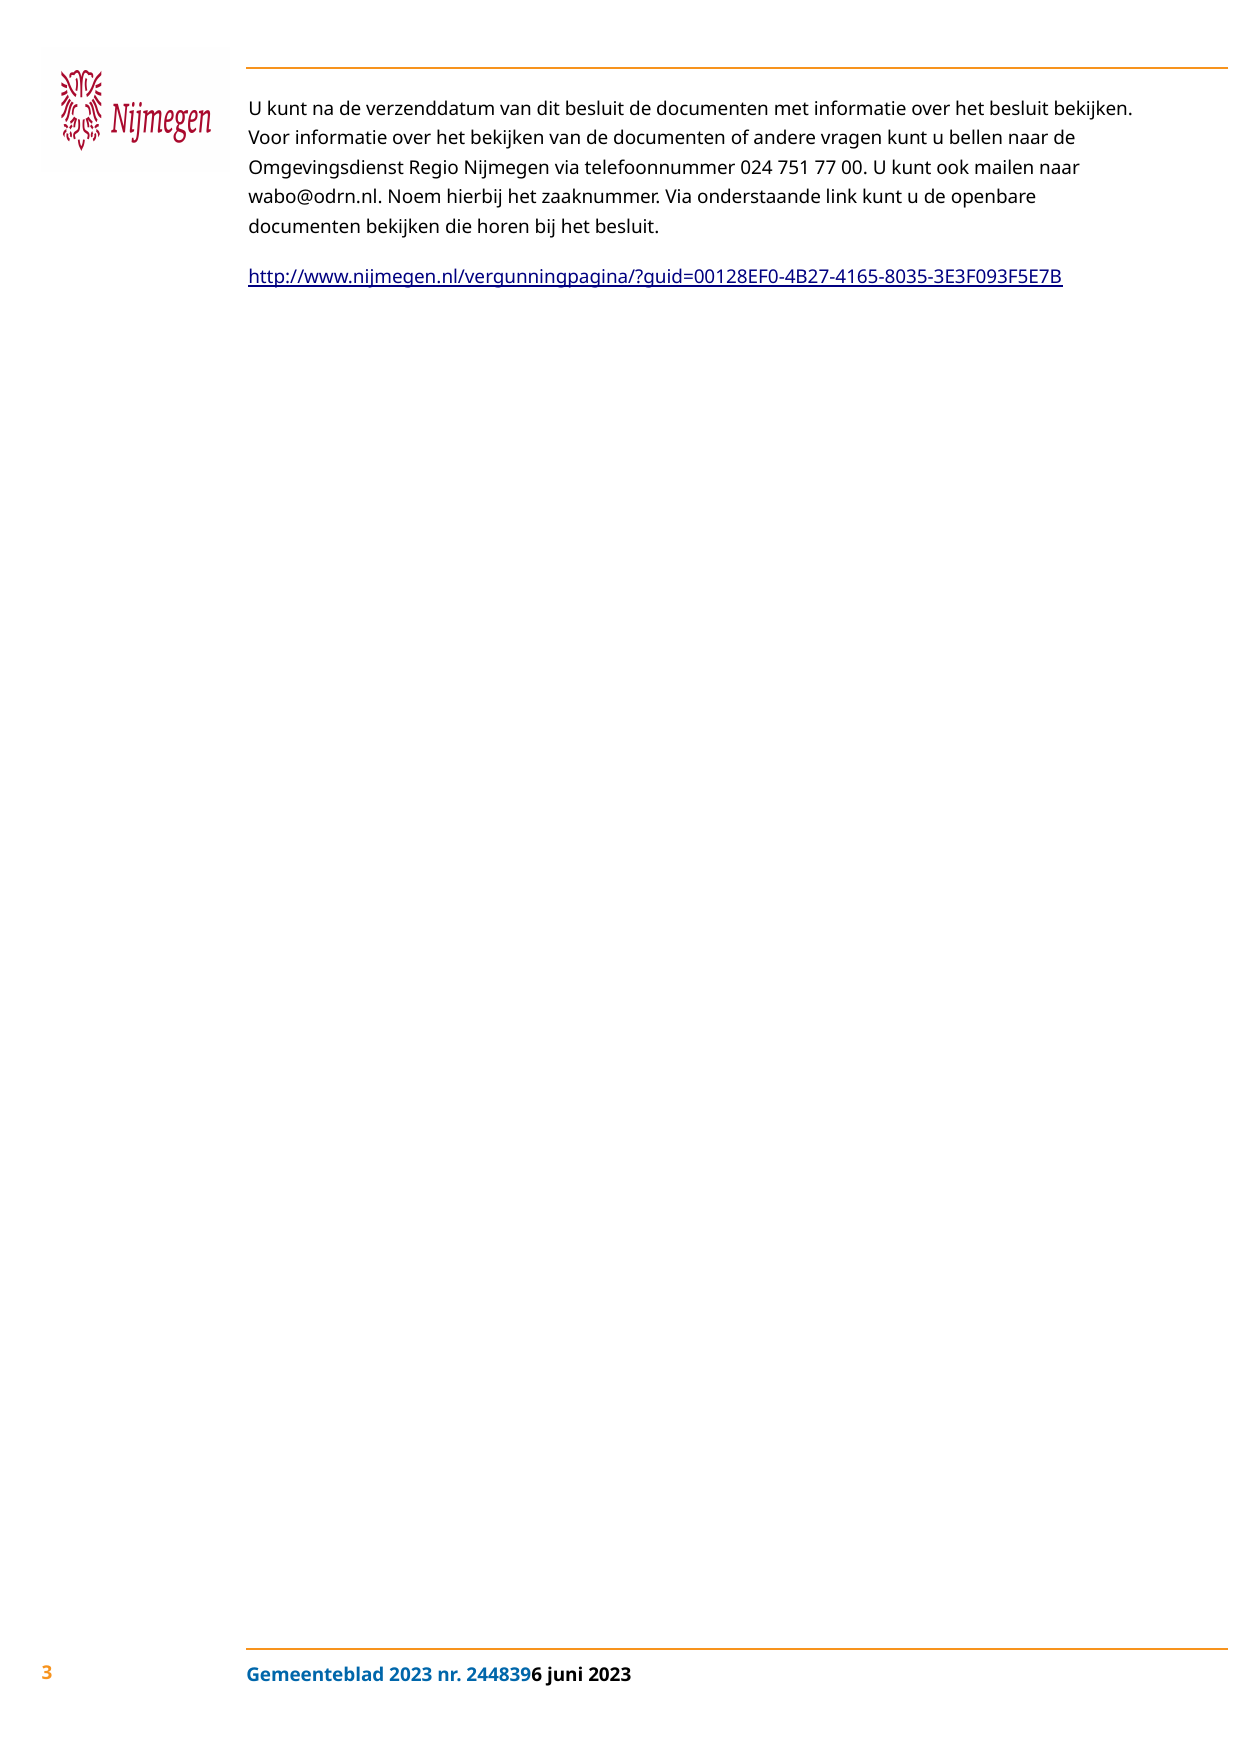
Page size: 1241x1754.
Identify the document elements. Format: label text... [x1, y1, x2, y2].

text http://www.nijmegen.nl/vergunningpagina/?guid=00128EF0-4B27-4165-8035-3E3F093F5E7B [248, 263, 1152, 289]
text U kunt na de verzenddatum van dit besluit de documenten met informatie over het besluit bekijken. Voor informatie over het bekijken van de documenten of andere vragen kunt u bellen naar de Omgevingsdienst Regio Nijmegen via telefoonnummer 024 751 77 00. U kunt ook mailen naar wabo@odrn.nl. Noem hierbij het zaaknummer. Via onderstaande link kunt u de openbare documenten bekijken die horen bij het besluit. [248, 95, 1152, 239]
picture [41, 47, 231, 172]
